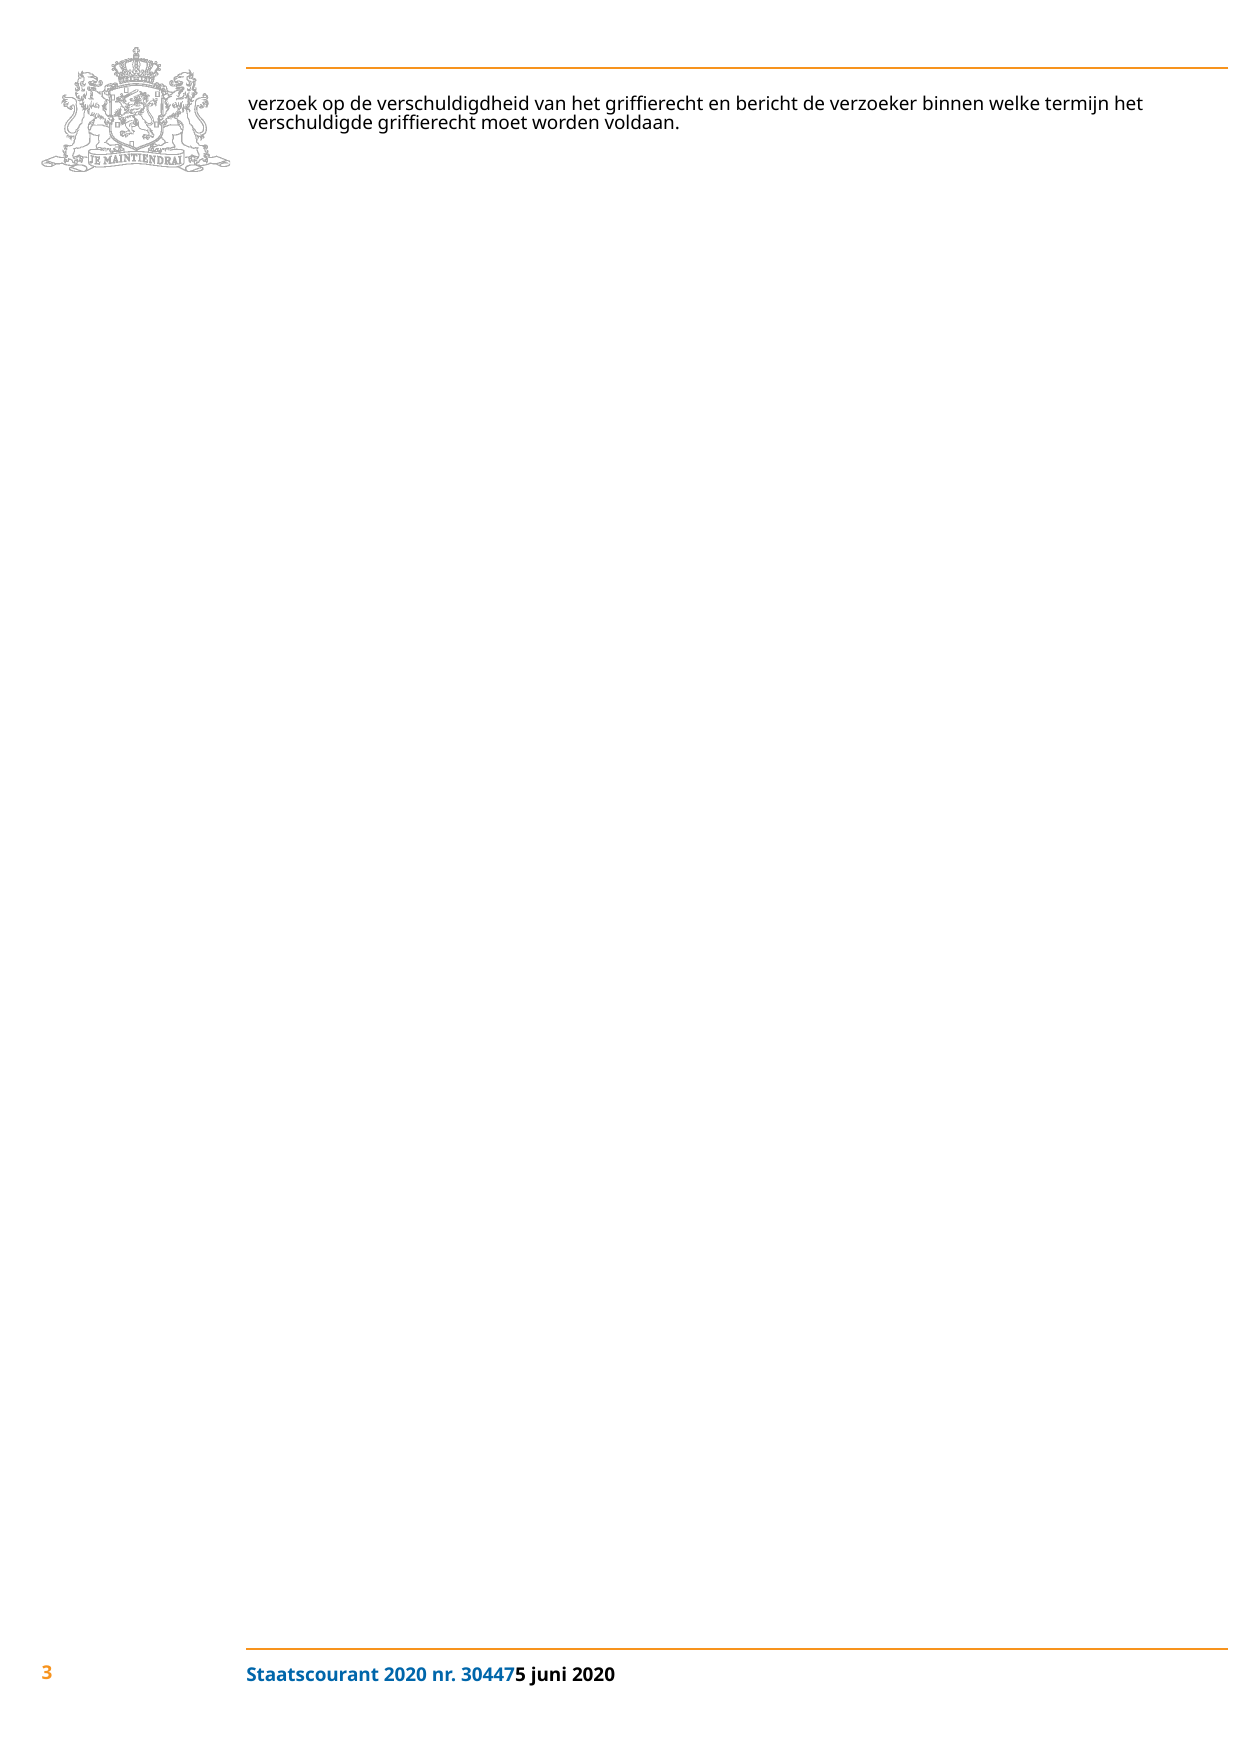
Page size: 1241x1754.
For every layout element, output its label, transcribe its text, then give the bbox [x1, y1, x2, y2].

text verzoek op de verschuldigdheid van het griffierecht en bericht de verzoeker binnen welke termijn het verschuldigde griffierecht moet worden voldaan. [248, 95, 1152, 133]
picture [41, 47, 231, 172]
